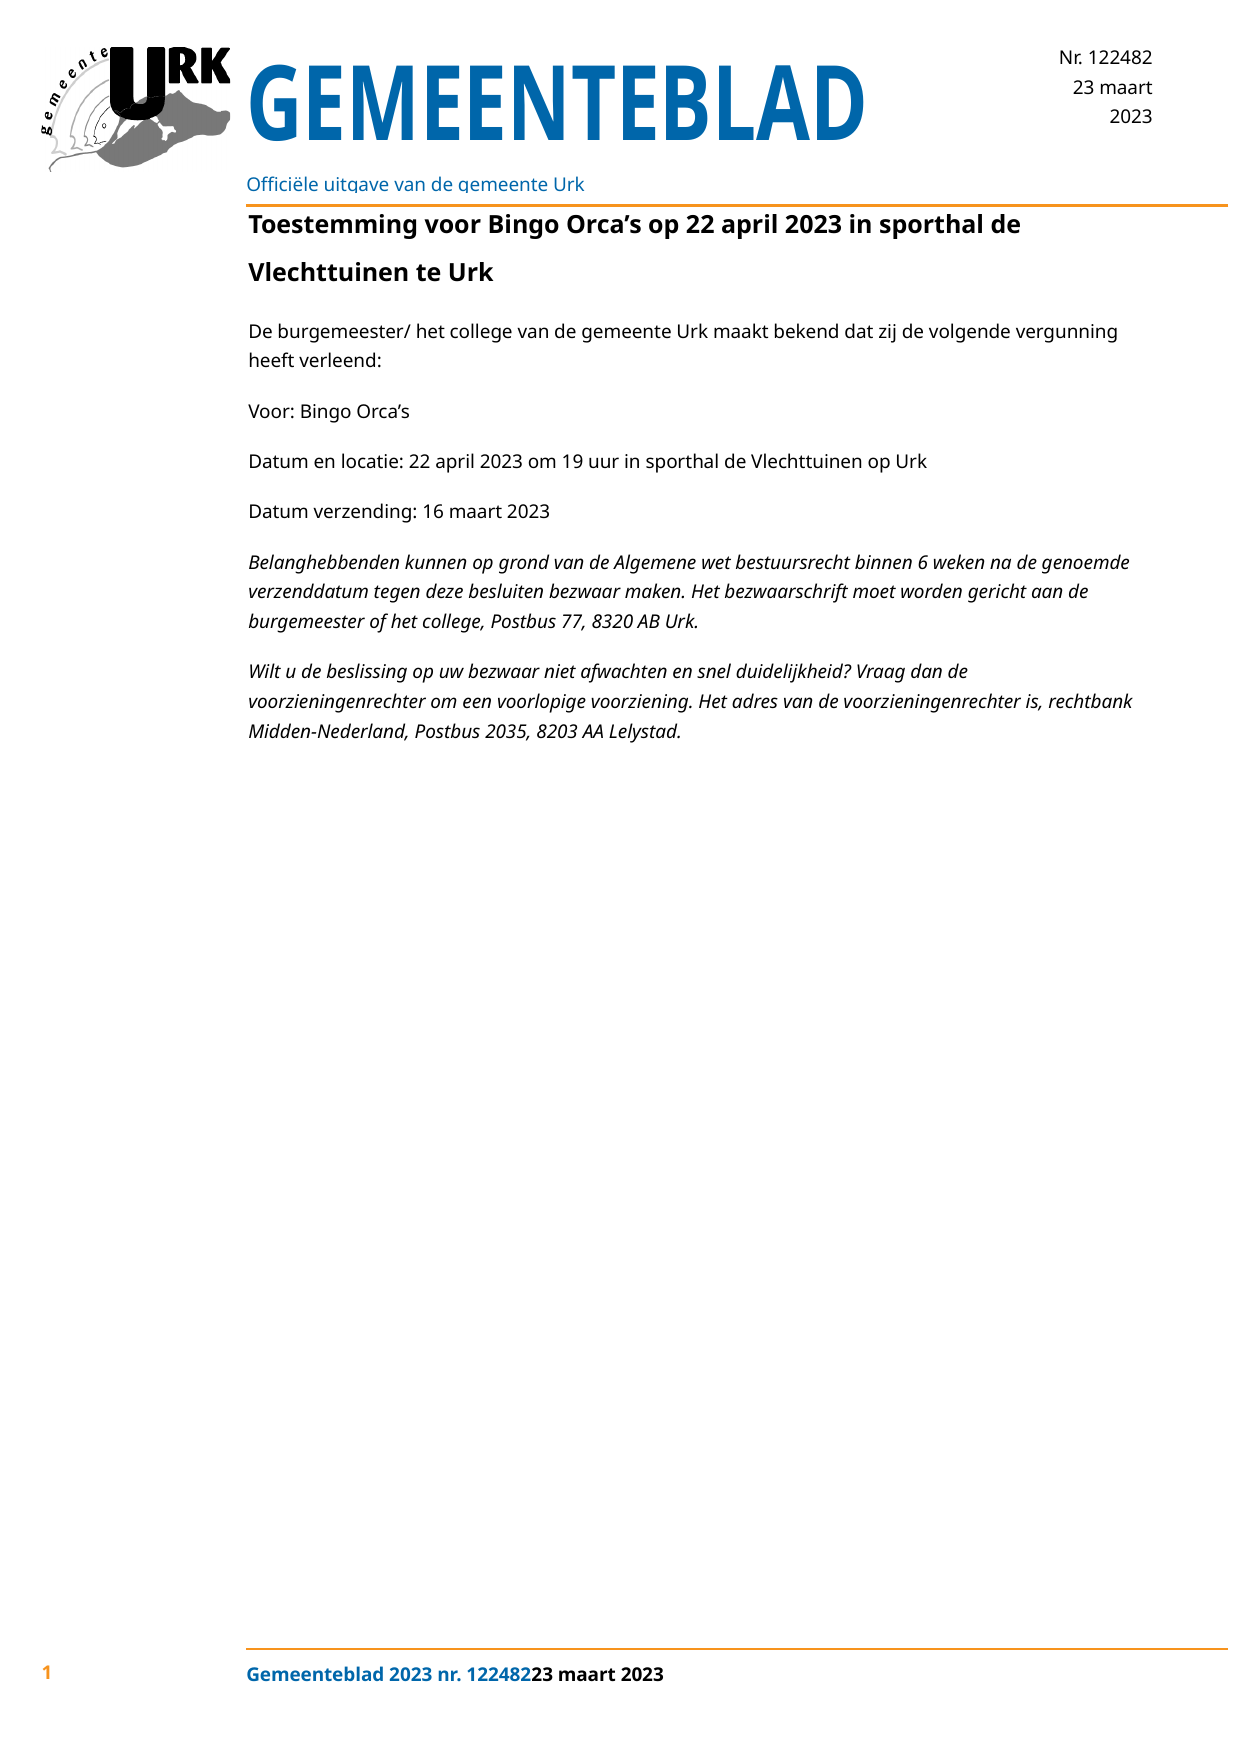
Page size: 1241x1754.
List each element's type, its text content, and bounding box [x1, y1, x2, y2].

text Datum verzending: 16 maart 2023 [248, 499, 1152, 524]
text Datum en locatie: 22 april 2023 om 19 uur in sporthal de Vlechttuinen op Urk [248, 448, 1152, 474]
text Toestemming voor Bingo Orca’s op 22 april 2023 in sporthal de Vlechttuinen te Urk [248, 207, 1152, 288]
text Wilt u de beslissing op uw bezwaar niet afwachten en snel duidelijkheid? Vraag dan de voorzieningenrechter om een voorlopige voorziening. Het adres van de voorzieningenrechter is, rechtbank Midden-Nederland, Postbus 2035, 8203 AA Lelystad. [248, 659, 1152, 744]
picture [41, 47, 231, 172]
text Belanghebbenden kunnen op grond van de Algemene wet bestuursrecht binnen 6 weken na de genoemde verzenddatum tegen deze besluiten bezwaar maken. Het bezwaarschrift moet worden gericht aan de burgemeester of het college, Postbus 77, 8320 AB Urk. [248, 549, 1152, 634]
text De burgemeester/ het college van de gemeente Urk maakt bekend dat zij de volgende vergunning heeft verleend: [248, 318, 1152, 373]
text Voor: Bingo Orca’s [248, 398, 1152, 424]
